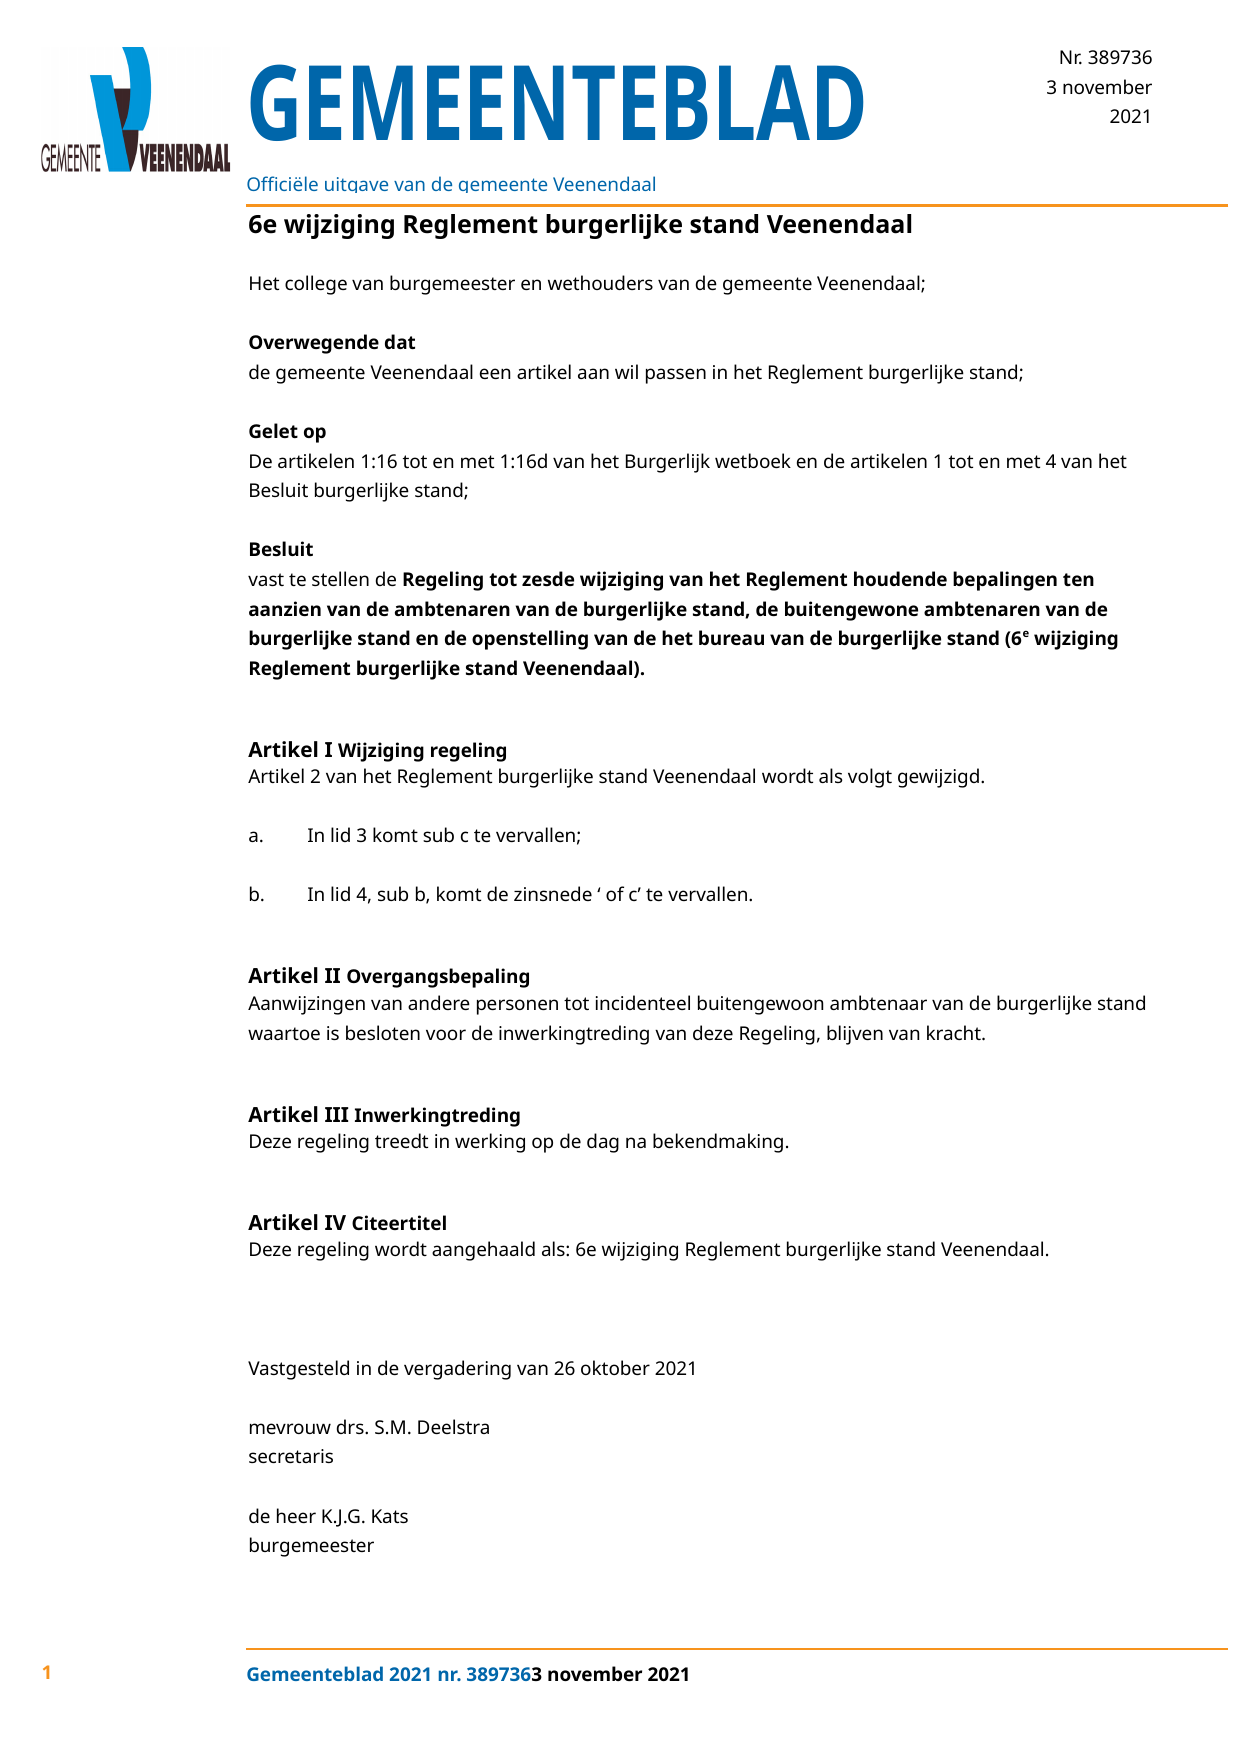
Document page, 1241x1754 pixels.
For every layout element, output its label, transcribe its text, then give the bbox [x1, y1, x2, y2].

text Deze regeling treedt in werking op de dag na bekendmaking. [248, 1128, 1152, 1154]
text mevrouw drs. S.M. Deelstra [248, 1414, 1152, 1440]
text Artikel 2 van het Reglement burgerlijke stand Veenendaal wordt als volgt gewijzigd. [248, 763, 1152, 789]
text burgemeester [248, 1532, 1152, 1558]
text de heer K.J.G. Kats [248, 1503, 1152, 1528]
text 6e wijziging Reglement burgerlijke stand Veenendaal [248, 207, 1152, 241]
text De artikelen 1:16 tot en met 1:16d van het Burgerlijk wetboek en de artikelen 1 tot en met 4 van het Besluit burgerlijke stand; [248, 448, 1152, 503]
text de gemeente Veenendaal een artikel aan wil passen in het Reglement burgerlijke stand; [248, 359, 1152, 385]
picture [41, 47, 130, 172]
text Gelet op [248, 418, 1152, 444]
text Artikel III Inwerkingtreding [248, 1100, 1152, 1128]
text Besluit [248, 537, 1152, 562]
text Deze regeling wordt aangehaald als: 6e wijziging Reglement burgerlijke stand Veenendaal. [248, 1237, 1152, 1262]
text Artikel I Wijziging regeling [248, 735, 1152, 763]
text Vastgesteld in de vergadering van 26 oktober 2021 [248, 1355, 1152, 1381]
picture [123, 47, 231, 172]
list In lid 4, sub b, komt de zinsnede ‘ of c’ te vervallen. [248, 882, 1152, 907]
text Het college van burgemeester en wethouders van de gemeente Veenendaal; [248, 270, 1152, 296]
text secretaris [248, 1444, 1152, 1469]
text Aanwijzingen van andere personen tot incidenteel buitengewoon ambtenaar van de burgerlijke stand waartoe is besloten voor de inwerkingtreding van deze Regeling, blijven van kracht. [248, 990, 1152, 1045]
text Artikel II Overgangsbepaling [248, 962, 1152, 990]
text Overwegende dat [248, 329, 1152, 355]
text vast te stellen de Regeling tot zesde wijziging van het Reglement houdende bepalingen ten aanzien van de ambtenaren van de burgerlijke stand, de buitengewone ambtenaren van de burgerlijke stand en de openstelling van de het bureau van de burgerlijke stand (6e wijziging Reglement burgerlijke stand Veenendaal). [248, 566, 1152, 681]
text Artikel IV Citeertitel [248, 1208, 1152, 1237]
list In lid 3 komt sub c te vervallen; [248, 822, 1152, 848]
